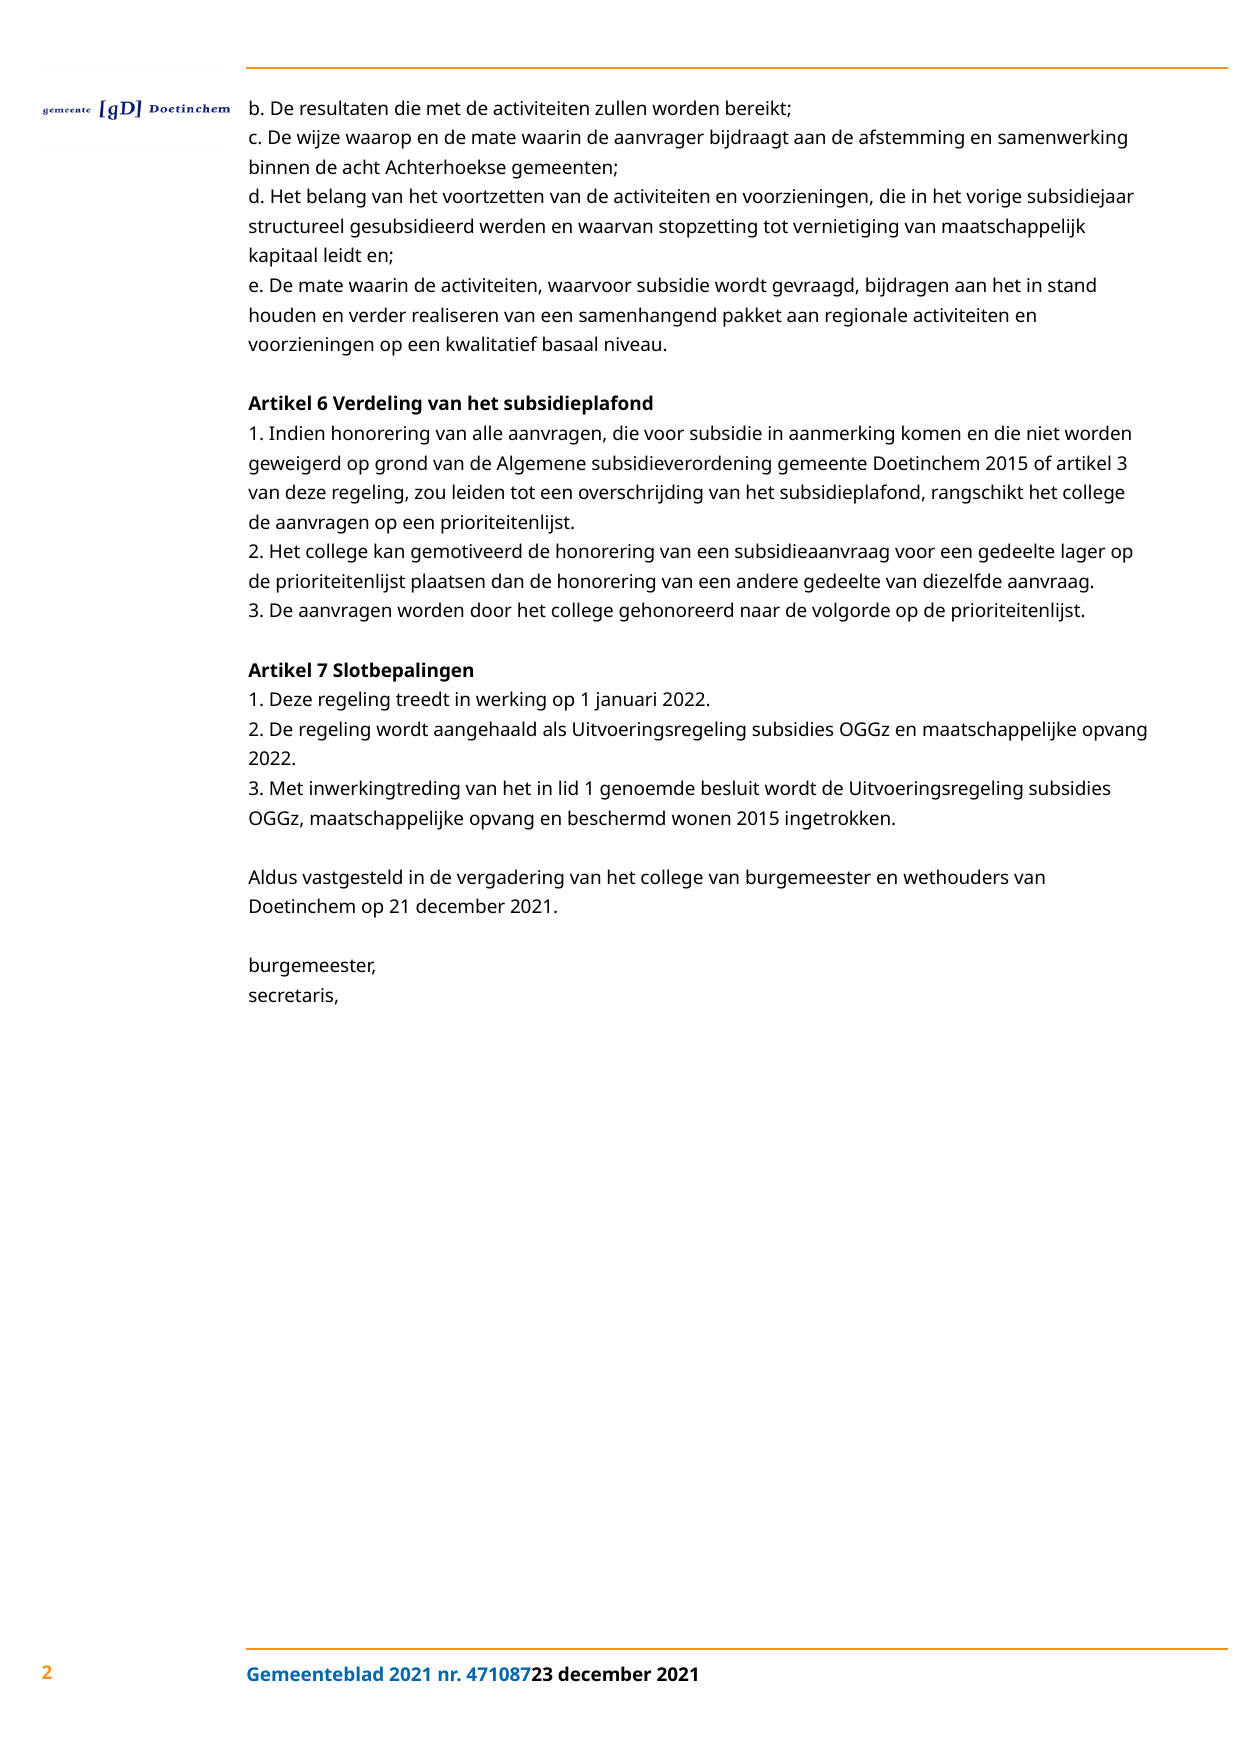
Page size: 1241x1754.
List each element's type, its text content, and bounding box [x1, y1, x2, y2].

text 1. Indien honorering van alle aanvragen, die voor subsidie in aanmerking komen en die niet worden geweigerd op grond van de Algemene subsidieverordening gemeente Doetinchem 2015 of artikel 3 van deze regeling, zou leiden tot een overschrijding van het subsidieplafond, rangschikt het college de aanvragen op een prioriteitenlijst. [248, 420, 1152, 535]
text 1. Deze regeling treedt in werking op 1 januari 2022. [248, 686, 1152, 712]
text 3. Met inwerkingtreding van het in lid 1 genoemde besluit wordt de Uitvoeringsregeling subsidies OGGz, maatschappelijke opvang en beschermd wonen 2015 ingetrokken. [248, 775, 1152, 831]
text e. De mate waarin de activiteiten, waarvoor subsidie wordt gevraagd, bijdragen aan het in stand houden en verder realiseren van een samenhangend pakket aan regionale activiteiten en voorzieningen op een kwalitatief basaal niveau. [248, 272, 1152, 357]
text b. De resultaten die met de activiteiten zullen worden bereikt; [248, 95, 1152, 121]
text c. De wijze waarop en de mate waarin de aanvrager bijdraagt aan de afstemming en samenwerking binnen de acht Achterhoekse gemeenten; [248, 124, 1152, 180]
text 3. De aanvragen worden door het college gehonoreerd naar de volgorde op de prioriteitenlijst. [248, 598, 1152, 623]
text secretaris, [248, 982, 1152, 1008]
text Aldus vastgesteld in de vergadering van het college van burgemeester en wethouders van Doetinchem op 21 december 2021. [248, 864, 1152, 919]
text Artikel 6 Verdeling van het subsidieplafond [248, 391, 1152, 416]
picture [41, 47, 231, 172]
text 2. Het college kan gemotiveerd de honorering van een subsidieaanvraag voor een gedeelte lager op de prioriteitenlijst plaatsen dan de honorering van een andere gedeelte van diezelfde aanvraag. [248, 538, 1152, 594]
text burgemeester, [248, 953, 1152, 978]
text d. Het belang van het voortzetten van de activiteiten en voorzieningen, die in het vorige subsidiejaar structureel gesubsidieerd werden en waarvan stopzetting tot vernietiging van maatschappelijk kapitaal leidt en; [248, 183, 1152, 268]
text Artikel 7 Slotbepalingen [248, 657, 1152, 683]
text 2. De regeling wordt aangehaald als Uitvoeringsregeling subsidies OGGz en maatschappelijke opvang 2022. [248, 716, 1152, 771]
